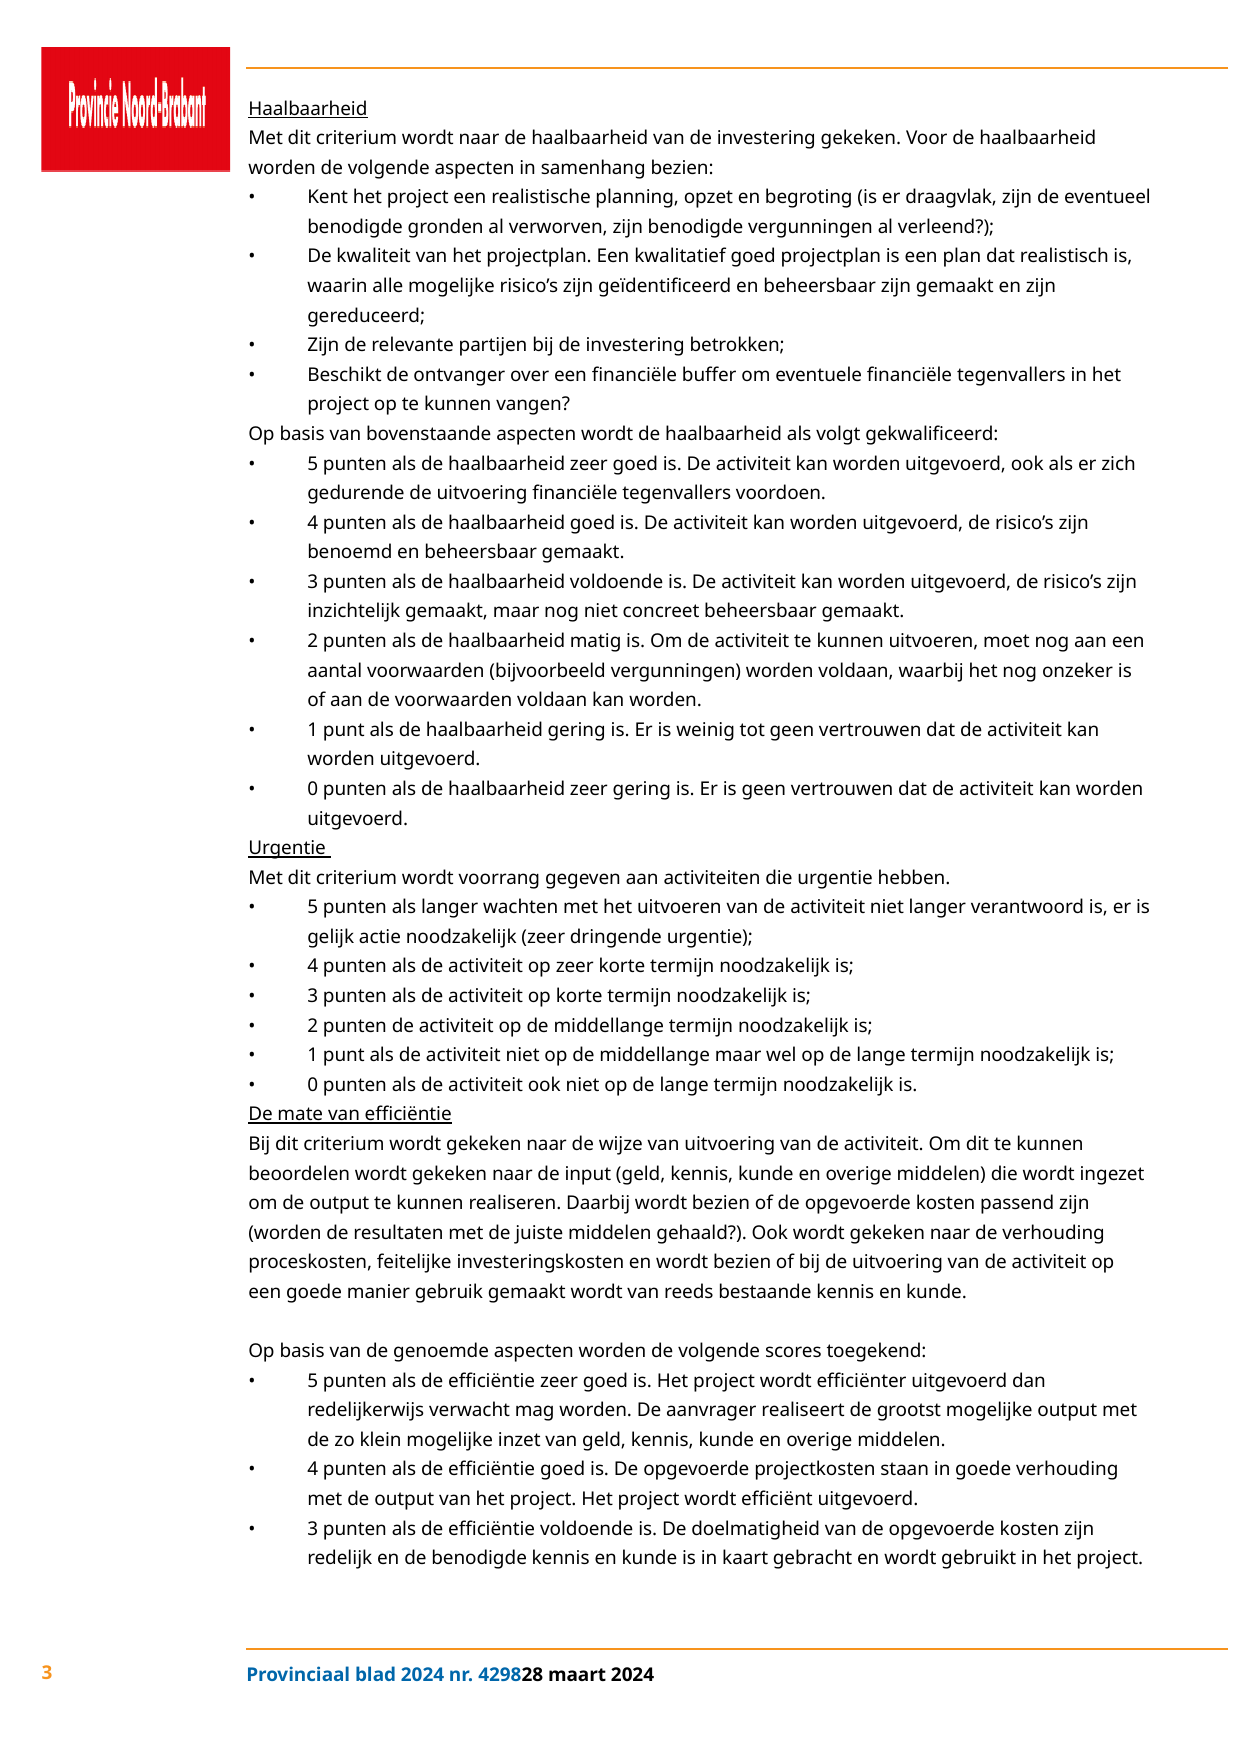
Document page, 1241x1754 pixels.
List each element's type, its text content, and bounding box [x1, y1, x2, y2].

text Met dit criterium wordt naar de haalbaarheid van de investering gekeken. Voor de haalbaarheid worden de volgende aspecten in samenhang bezien: [248, 124, 1152, 180]
list 5 punten als de efficiëntie zeer goed is. Het project wordt efficiënter uitgevoerd dan redelijkerwijs verwacht mag worden. De aanvrager realiseert de grootst mogelijke output met de zo klein mogelijke inzet van geld, kennis, kunde en overige middelen. [248, 1367, 1152, 1452]
text Haalbaarheid [248, 95, 1152, 121]
list Beschikt de ontvanger over een financiële buffer om eventuele financiële tegenvallers in het project op te kunnen vangen? [248, 361, 1152, 416]
list 3 punten als de activiteit op korte termijn noodzakelijk is; [248, 982, 1152, 1008]
text De mate van efficiëntie [248, 1101, 1152, 1126]
text Met dit criterium wordt voorrang gegeven aan activiteiten die urgentie hebben. [248, 864, 1152, 890]
list Zijn de relevante partijen bij de investering betrokken; [248, 331, 1152, 357]
text Op basis van de genoemde aspecten worden de volgende scores toegekend: [248, 1337, 1152, 1363]
list 4 punten als de activiteit op zeer korte termijn noodzakelijk is; [248, 953, 1152, 978]
list 5 punten als de haalbaarheid zeer goed is. De activiteit kan worden uitgevoerd, ook als er zich gedurende de uitvoering financiële tegenvallers voordoen. [248, 450, 1152, 505]
text Op basis van bovenstaande aspecten wordt de haalbaarheid als volgt gekwalificeerd: [248, 420, 1152, 446]
list 1 punt als de activiteit niet op de middellange maar wel op de lange termijn noodzakelijk is; [248, 1041, 1152, 1067]
list 4 punten als de haalbaarheid goed is. De activiteit kan worden uitgevoerd, de risico’s zijn benoemd en beheersbaar gemaakt. [248, 509, 1152, 564]
picture [41, 47, 231, 172]
list Kent het project een realistische planning, opzet en begroting (is er draagvlak, zijn de eventueel benodigde gronden al verworven, zijn benodigde vergunningen al verleend?); [248, 183, 1152, 239]
list 2 punten de activiteit op de middellange termijn noodzakelijk is; [248, 1012, 1152, 1038]
list 4 punten als de efficiëntie goed is. De opgevoerde projectkosten staan in goede verhouding met de output van het project. Het project wordt efficiënt uitgevoerd. [248, 1456, 1152, 1511]
list 0 punten als de haalbaarheid zeer gering is. Er is geen vertrouwen dat de activiteit kan worden uitgevoerd. [248, 775, 1152, 831]
list 0 punten als de activiteit ook niet op de lange termijn noodzakelijk is. [248, 1071, 1152, 1097]
text Bij dit criterium wordt gekeken naar de wijze van uitvoering van de activiteit. Om dit te kunnen beoordelen wordt gekeken naar de input (geld, kennis, kunde en overige middelen) die wordt ingezet om de output te kunnen realiseren. Daarbij wordt bezien of de opgevoerde kosten passend zijn (worden de resultaten met de juiste middelen gehaald?). Ook wordt gekeken naar de verhouding proceskosten, feitelijke investeringskosten en wordt bezien of bij de uitvoering van de activiteit op een goede manier gebruik gemaakt wordt van reeds bestaande kennis en kunde. [248, 1130, 1152, 1304]
list 5 punten als langer wachten met het uitvoeren van de activiteit niet langer verantwoord is, er is gelijk actie noodzakelijk (zeer dringende urgentie); [248, 893, 1152, 949]
list 1 punt als de haalbaarheid gering is. Er is weinig tot geen vertrouwen dat de activiteit kan worden uitgevoerd. [248, 716, 1152, 771]
list 2 punten als de haalbaarheid matig is. Om de activiteit te kunnen uitvoeren, moet nog aan een aantal voorwaarden (bijvoorbeeld vergunningen) worden voldaan, waarbij het nog onzeker is of aan de voorwaarden voldaan kan worden. [248, 627, 1152, 712]
list 3 punten als de efficiëntie voldoende is. De doelmatigheid van de opgevoerde kosten zijn redelijk en de benodigde kennis en kunde is in kaart gebracht en wordt gebruikt in het project. [248, 1515, 1152, 1570]
list De kwaliteit van het projectplan. Een kwalitatief goed projectplan is een plan dat realistisch is, waarin alle mogelijke risico’s zijn geïdentificeerd en beheersbaar zijn gemaakt en zijn gereduceerd; [248, 243, 1152, 328]
list 3 punten als de haalbaarheid voldoende is. De activiteit kan worden uitgevoerd, de risico’s zijn inzichtelijk gemaakt, maar nog niet concreet beheersbaar gemaakt. [248, 568, 1152, 623]
text Urgentie [248, 834, 1152, 860]
